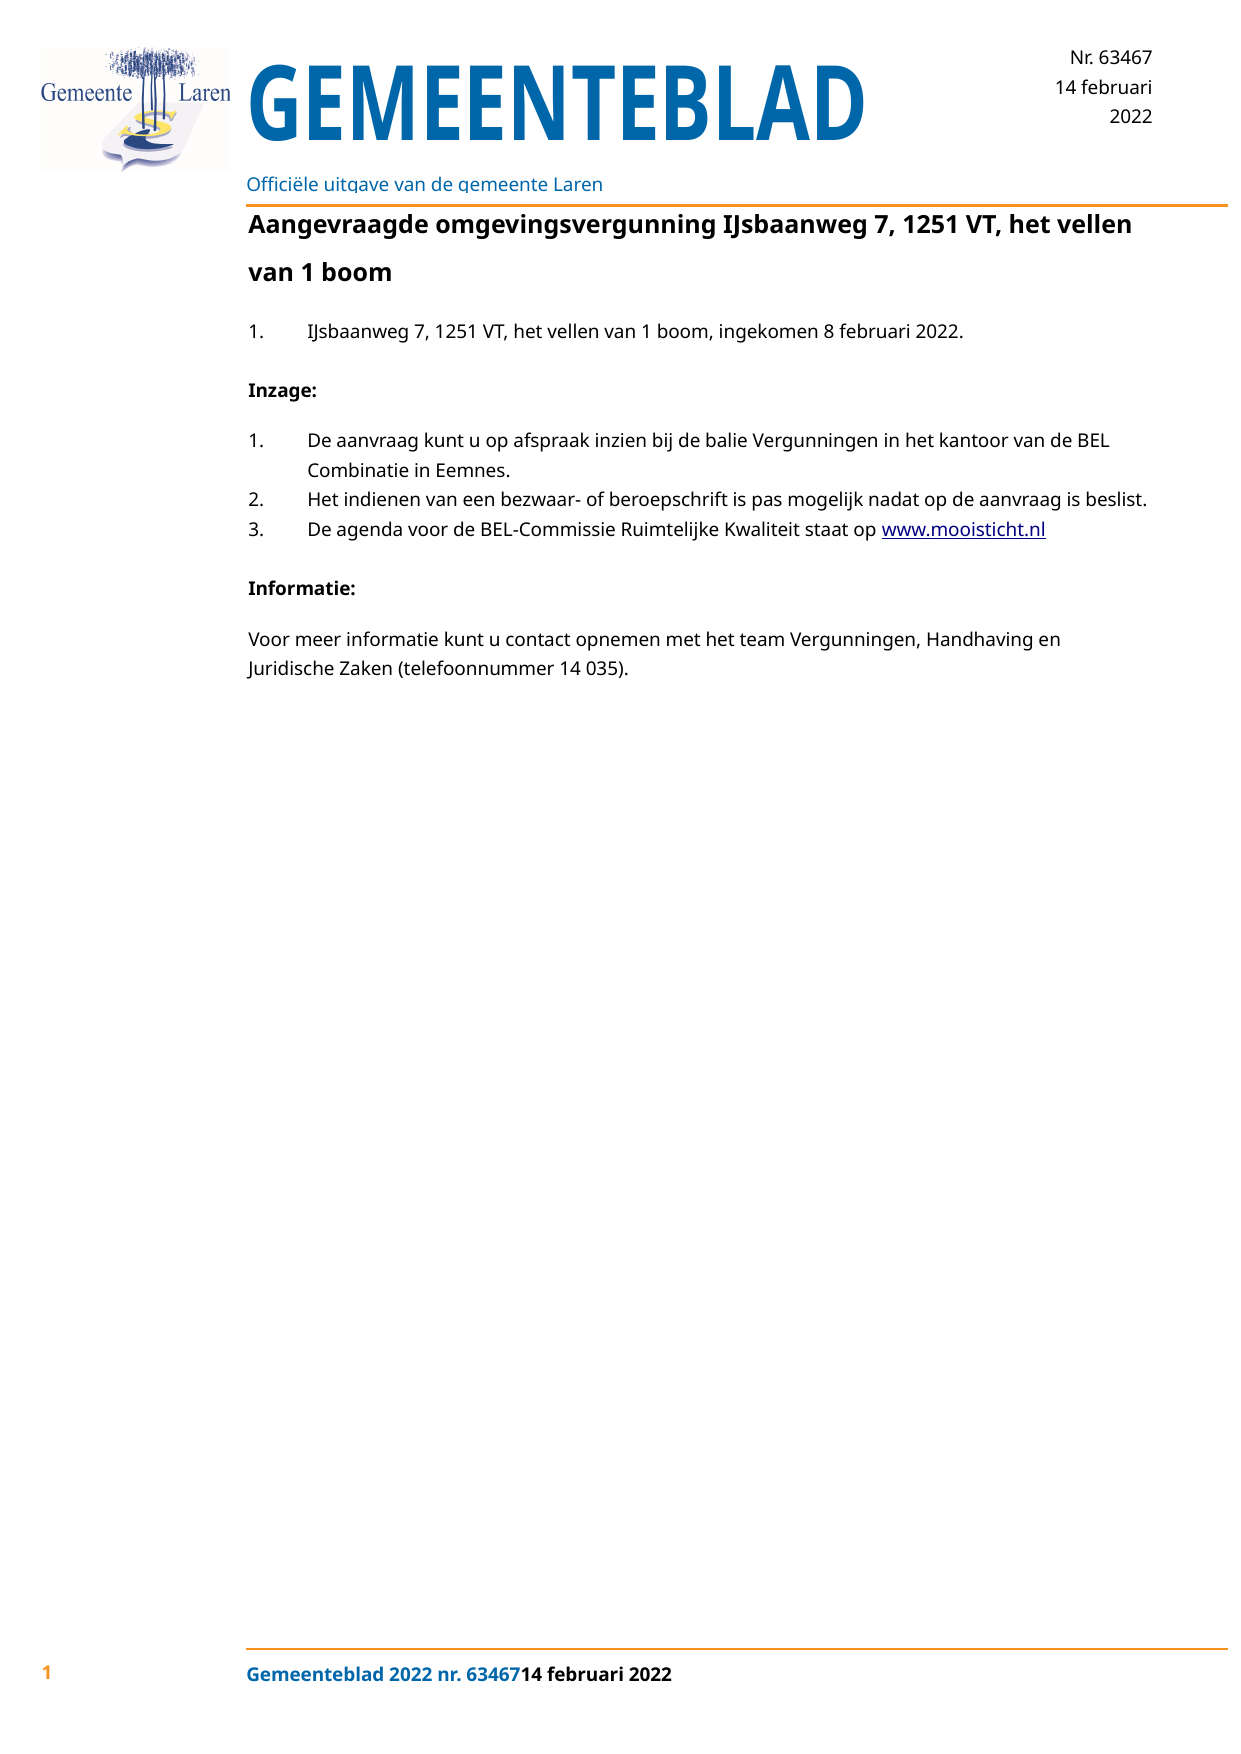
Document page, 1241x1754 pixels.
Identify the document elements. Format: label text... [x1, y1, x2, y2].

text Informatie: [248, 575, 1152, 601]
picture [41, 47, 231, 172]
list Het indienen van een bezwaar- of beroepschrift is pas mogelijk nadat op de aanvraag is beslist. [248, 487, 1152, 512]
list De aanvraag kunt u op afspraak inzien bij de balie Vergunningen in het kantoor van de BEL Combinatie in Eemnes. [248, 427, 1152, 483]
text Aangevraagde omgevingsvergunning IJsbaanweg 7, 1251 VT, het vellen van 1 boom [248, 207, 1152, 288]
list De agenda voor de BEL-Commissie Ruimtelijke Kwaliteit staat op www.mooisticht.nl [248, 516, 1152, 542]
text Voor meer informatie kunt u contact opnemen met het team Vergunningen, Handhaving en Juridische Zaken (telefoonnummer 14 035). [248, 626, 1152, 681]
text Inzage: [248, 377, 1152, 403]
list IJsbaanweg 7, 1251 VT, het vellen van 1 boom, ingekomen 8 februari 2022. [248, 318, 1152, 344]
